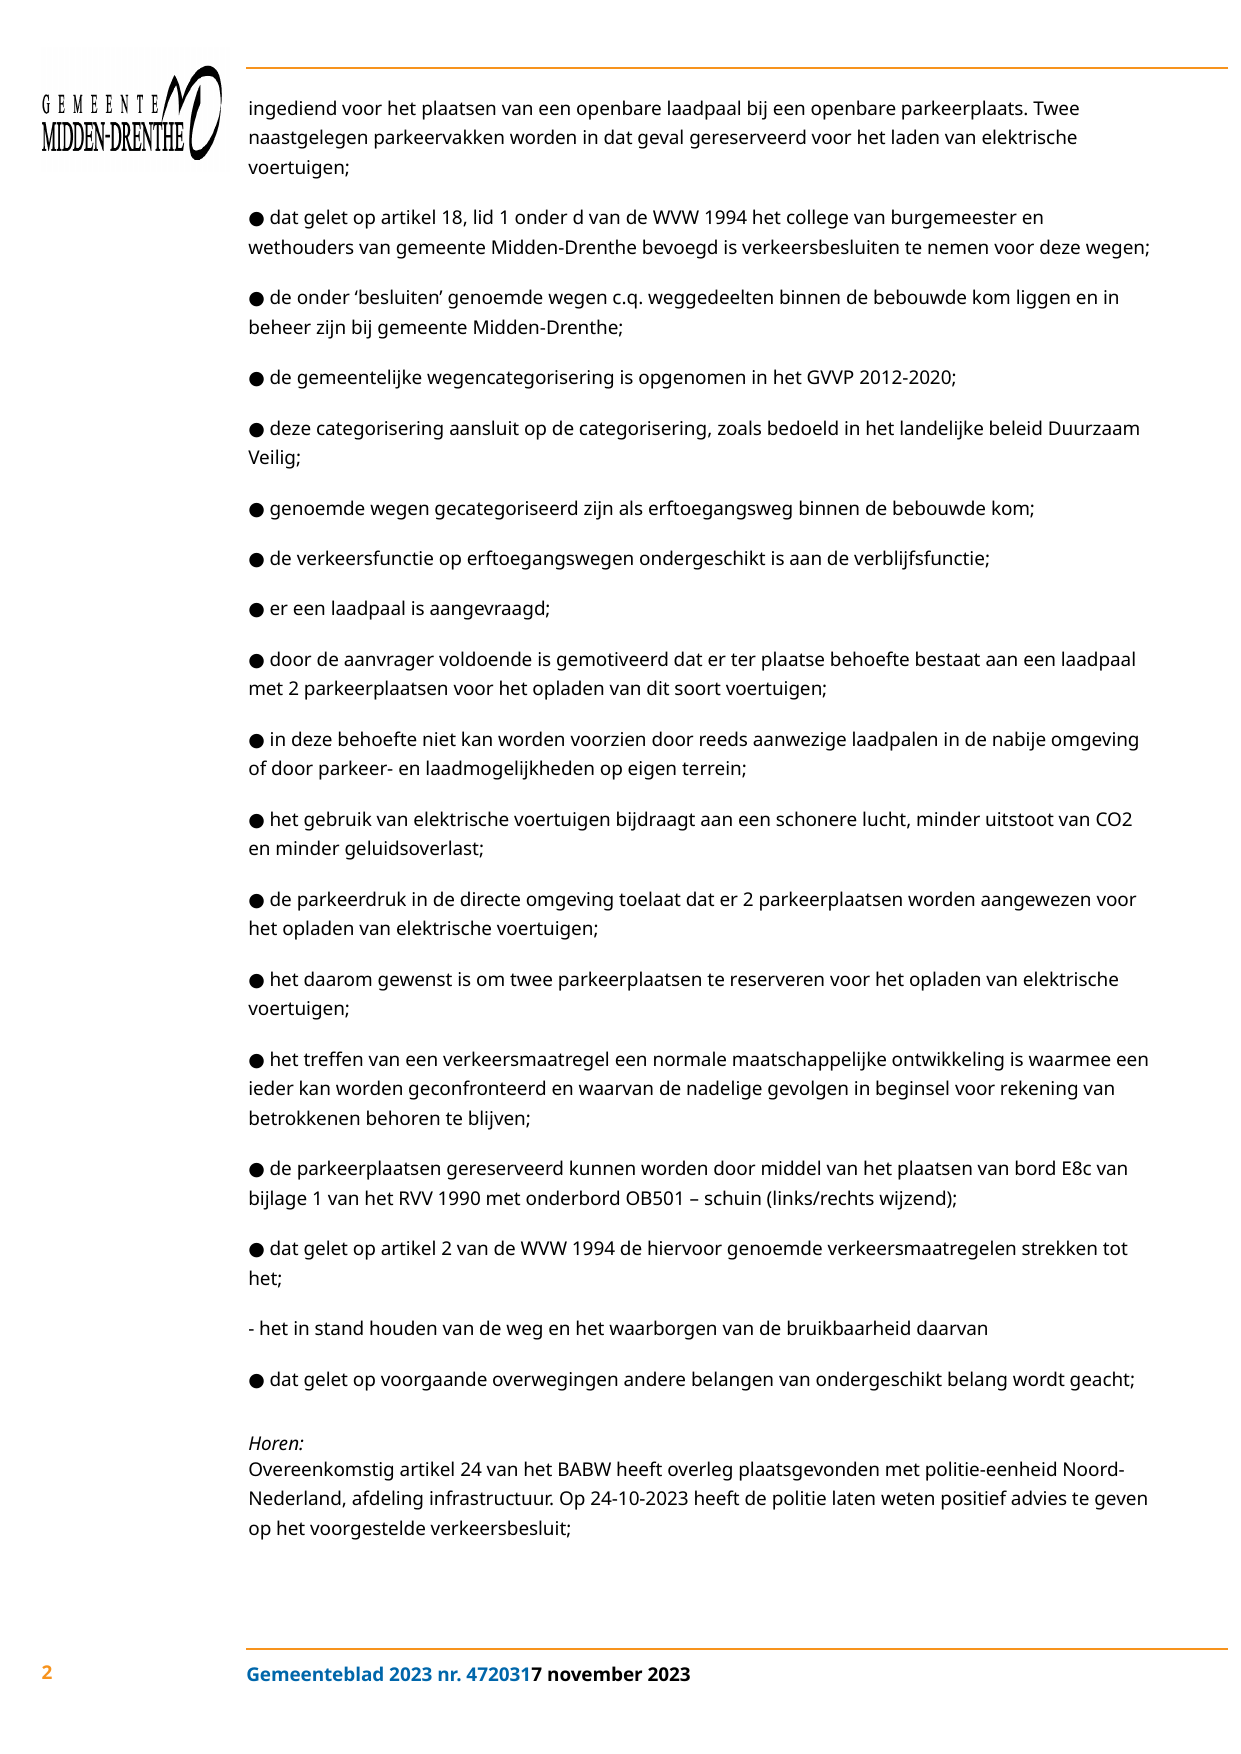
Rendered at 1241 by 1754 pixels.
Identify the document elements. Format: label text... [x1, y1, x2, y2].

text ● in deze behoefte niet kan worden voorzien door reeds aanwezige laadpalen in de nabije omgeving of door parkeer- en laadmogelijkheden op eigen terrein; [248, 726, 1152, 781]
text ● er een laadpaal is aangevraagd; [248, 596, 1152, 621]
text ● dat gelet op artikel 2 van de WVW 1994 de hiervoor genoemde verkeersmaatregelen strekken tot het; [248, 1236, 1152, 1291]
text ● de parkeerplaatsen gereserveerd kunnen worden door middel van het plaatsen van bord E8c van bijlage 1 van het RVV 1990 met onderbord OB501 – schuin (links/rechts wijzend); [248, 1156, 1152, 1211]
text ingediend voor het plaatsen van een openbare laadpaal bij een openbare parkeerplaats. Twee naastgelegen parkeervakken worden in dat geval gereserveerd voor het laden van elektrische voertuigen; [248, 95, 1152, 180]
text ● de onder ‘besluiten’ genoemde wegen c.q. weggedeelten binnen de bebouwde kom liggen en in beheer zijn bij gemeente Midden-Drenthe; [248, 284, 1152, 340]
picture [41, 47, 231, 172]
text Overeenkomstig artikel 24 van het BABW heeft overleg plaatsgevonden met politie-eenheid Noord-Nederland, afdeling infrastructuur. Op 24-10-2023 heeft de politie laten weten positief advies te geven op het voorgestelde verkeersbesluit; [248, 1456, 1152, 1541]
text ● het gebruik van elektrische voertuigen bijdraagt aan een schonere lucht, minder uitstoot van CO2 en minder geluidsoverlast; [248, 806, 1152, 861]
text ● door de aanvrager voldoende is gemotiveerd dat er ter plaatse behoefte bestaat aan een laadpaal met 2 parkeerplaatsen voor het opladen van dit soort voertuigen; [248, 646, 1152, 701]
text ● deze categorisering aansluit op de categorisering, zoals bedoeld in het landelijke beleid Duurzaam Veilig; [248, 415, 1152, 470]
text ● dat gelet op artikel 18, lid 1 onder d van de WVW 1994 het college van burgemeester en wethouders van gemeente Midden-Drenthe bevoegd is verkeersbesluiten te nemen voor deze wegen; [248, 204, 1152, 260]
text ● de gemeentelijke wegencategorisering is opgenomen in het GVVP 2012-2020; [248, 364, 1152, 390]
text ● de parkeerdruk in de directe omgeving toelaat dat er 2 parkeerplaatsen worden aangewezen voor het opladen van elektrische voertuigen; [248, 886, 1152, 941]
text ● de verkeersfunctie op erftoegangswegen ondergeschikt is aan de verblijfsfunctie; [248, 545, 1152, 571]
text Horen: [248, 1430, 1152, 1456]
text ● genoemde wegen gecategoriseerd zijn als erftoegangsweg binnen de bebouwde kom; [248, 495, 1152, 521]
text - het in stand houden van de weg en het waarborgen van de bruikbaarheid daarvan [248, 1316, 1152, 1341]
text ● dat gelet op voorgaande overwegingen andere belangen van ondergeschikt belang wordt geacht; [248, 1366, 1152, 1392]
text ● het daarom gewenst is om twee parkeerplaatsen te reserveren voor het opladen van elektrische voertuigen; [248, 966, 1152, 1021]
text ● het treffen van een verkeersmaatregel een normale maatschappelijke ontwikkeling is waarmee een ieder kan worden geconfronteerd en waarvan de nadelige gevolgen in beginsel voor rekening van betrokkenen behoren te blijven; [248, 1046, 1152, 1131]
